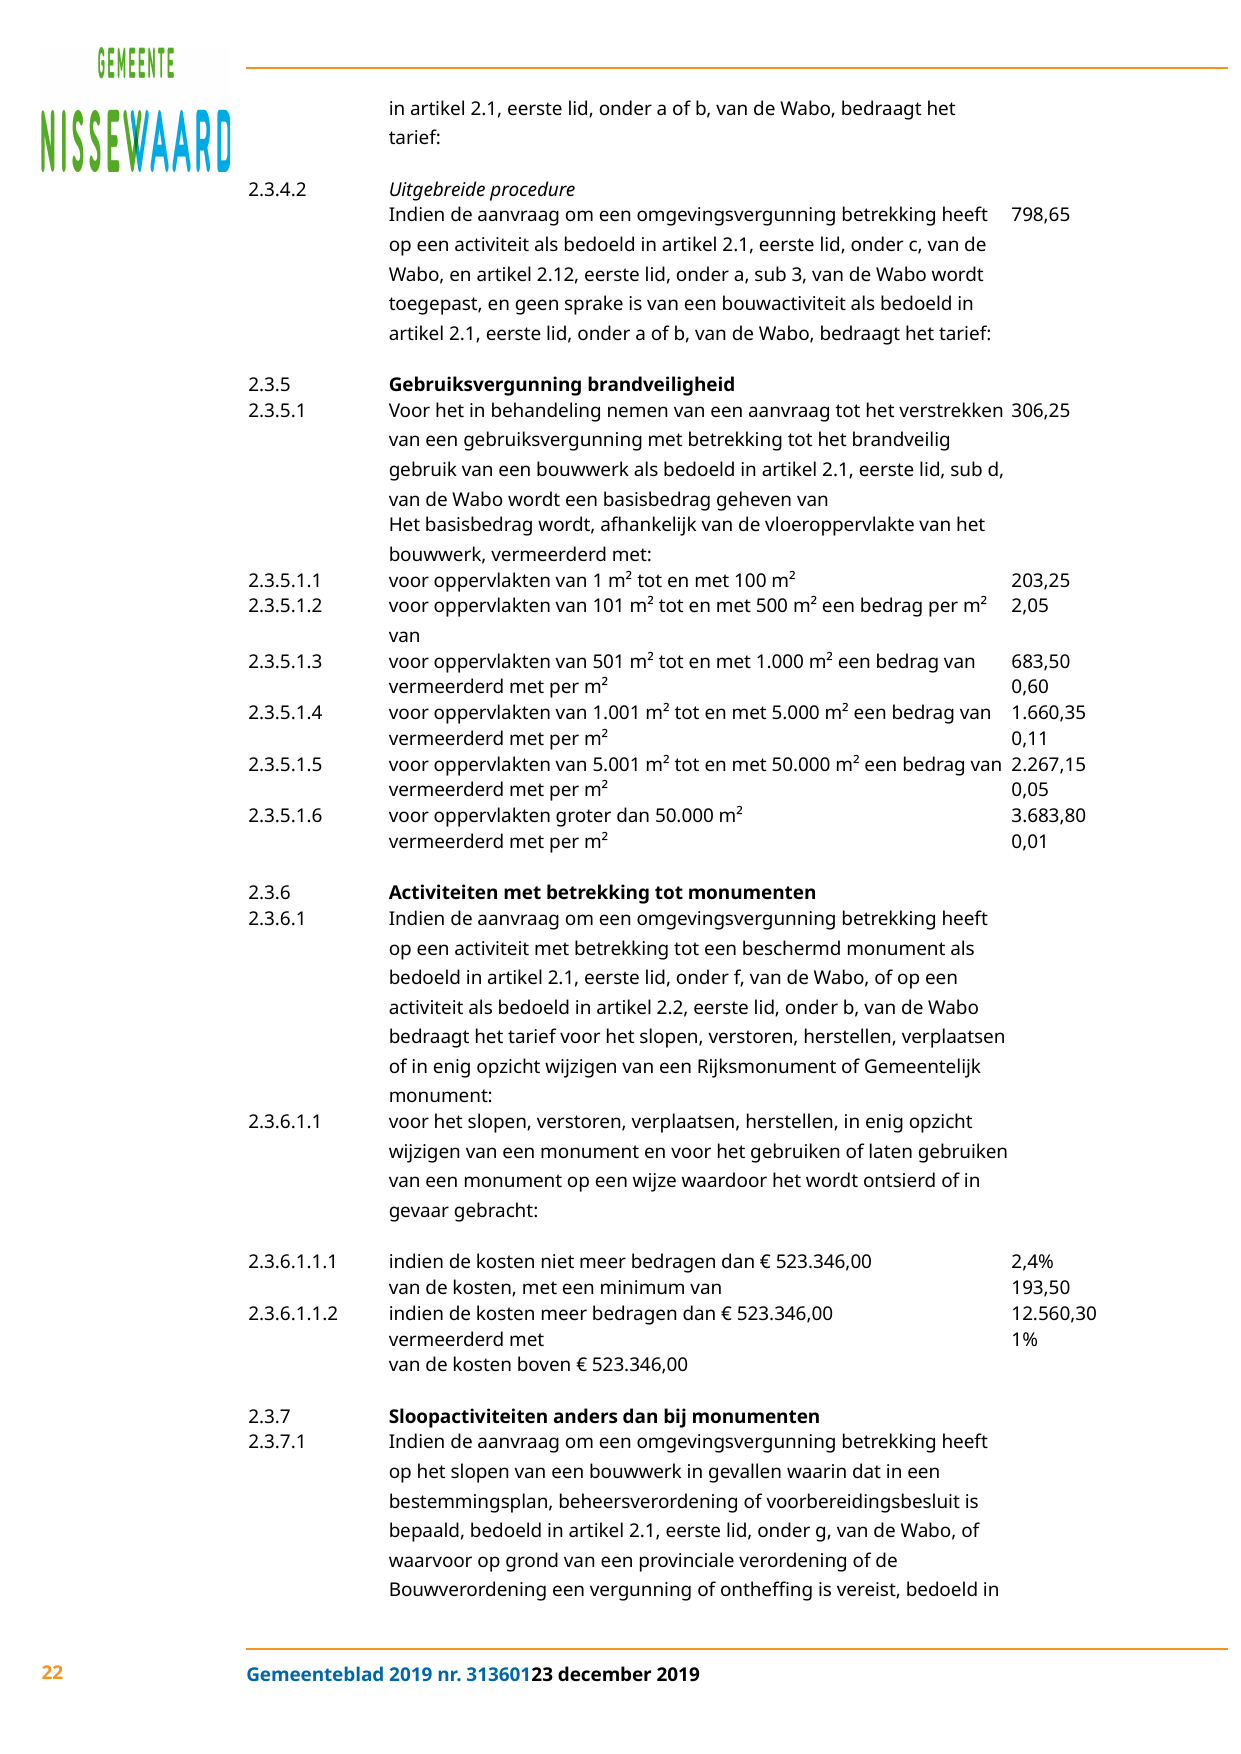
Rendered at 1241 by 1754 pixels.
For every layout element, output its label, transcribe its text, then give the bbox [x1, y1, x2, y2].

table_cell voor oppervlakten van 501 m² tot en met 1.000 m² een bedrag van [389, 648, 1011, 674]
table_cell Uitgebreide procedure [389, 176, 1011, 202]
table_cell [1011, 346, 1152, 371]
table_cell Het basisbedrag wordt, afhankelijk van de vloeroppervlakte van het bouwwerk, vermeerderd met: [389, 512, 1011, 567]
table_cell [1011, 854, 1152, 879]
table_cell 203,25 [1011, 567, 1152, 593]
table_cell 2.3.5.1.3 [248, 648, 388, 674]
table_cell 683,50 [1011, 648, 1152, 674]
table_cell 2.3.7 [248, 1403, 388, 1429]
table_cell vermeerderd met per m² [389, 674, 1011, 699]
table_cell 2.3.5.1 [248, 397, 388, 512]
picture [201, 122, 206, 138]
table_cell 1.660,35 [1011, 699, 1152, 725]
table_cell [248, 828, 388, 854]
table_cell 2.3.7.1 [248, 1429, 388, 1602]
table_cell Activiteiten met betrekking tot monumenten [389, 880, 1011, 905]
table_cell [1011, 95, 1152, 150]
table_cell indien de kosten niet meer bedragen dan € 523.346,00 [389, 1249, 1011, 1274]
table_cell 0,05 [1011, 777, 1152, 802]
picture [176, 157, 187, 172]
table_cell [1011, 1223, 1152, 1249]
table_cell voor oppervlakten groter dan 50.000 m² [389, 802, 1011, 828]
table_cell [389, 1377, 1011, 1403]
table_cell [248, 1326, 388, 1352]
table_cell 3.683,80 [1011, 802, 1152, 828]
table_cell [1011, 880, 1152, 905]
table_cell 1% [1011, 1326, 1152, 1352]
table_cell 2.3.5.1.6 [248, 802, 388, 828]
table_cell [248, 512, 388, 567]
table_cell 2.3.4.2 [248, 176, 388, 202]
picture [154, 157, 165, 172]
table_cell voor oppervlakten van 5.001 m² tot en met 50.000 m² een bedrag van [389, 751, 1011, 777]
table_cell [1011, 1109, 1152, 1223]
table_cell [389, 854, 1011, 879]
table_cell [248, 202, 388, 346]
table_cell [248, 674, 388, 699]
table_cell 306,25 [1011, 397, 1152, 512]
table_cell [1011, 1429, 1152, 1602]
table_cell [248, 150, 388, 176]
table_cell 2,4% [1011, 1249, 1152, 1274]
table_cell Indien de aanvraag om een omgevingsvergunning betrekking heeft op het slopen van een bouwwerk in gevallen waarin dat in een bestemmingsplan, beheersverordening of voorbereidingsbesluit is bepaald, bedoeld in artikel 2.1, eerste lid, onder g, van de Wabo, of waarvoor op grond van een provinciale verordening of de Bouwverordening een vergunning of ontheffing is vereist, bedoeld in [389, 1429, 1011, 1602]
table_cell [1011, 1377, 1152, 1403]
picture [200, 151, 206, 172]
table_cell [248, 95, 388, 150]
table_cell 0,60 [1011, 674, 1152, 699]
table_cell in artikel 2.1, eerste lid, onder a of b, van de Wabo, bedraagt het tarief: [389, 95, 1011, 150]
table_cell vermeerderd met per m² [389, 777, 1011, 802]
table_cell [389, 346, 1011, 371]
table_cell [1011, 1403, 1152, 1429]
table_cell 2.3.6 [248, 880, 388, 905]
table_cell van de kosten, met een minimum van [389, 1274, 1011, 1300]
table_cell Indien de aanvraag om een omgevingsvergunning betrekking heeft op een activiteit als bedoeld in artikel 2.1, eerste lid, onder c, van de Wabo, en artikel 2.12, eerste lid, onder a, sub 3, van de Wabo wordt toegepast, en geen sprake is van een bouwactiviteit als bedoeld in artikel 2.1, eerste lid, onder a of b, van de Wabo, bedraagt het tarief: [389, 202, 1011, 346]
table_cell indien de kosten meer bedragen dan € 523.346,00 [389, 1300, 1011, 1326]
table_cell 2.267,15 [1011, 751, 1152, 777]
table_cell [248, 854, 388, 879]
table_cell [248, 1274, 388, 1300]
table_cell 12.560,30 [1011, 1300, 1152, 1326]
table_cell 193,50 [1011, 1274, 1152, 1300]
table_cell [1011, 1352, 1152, 1377]
table_cell vermeerderd met [389, 1326, 1011, 1352]
table_cell voor oppervlakten van 101 m² tot en met 500 m² een bedrag per m² van [389, 593, 1011, 648]
table_cell van de kosten boven € 523.346,00 [389, 1352, 1011, 1377]
table_cell 0,01 [1011, 828, 1152, 854]
table_cell [248, 1223, 388, 1249]
table_cell 2.3.6.1.1.2 [248, 1300, 388, 1326]
table_cell 2,05 [1011, 593, 1152, 648]
table_cell [248, 1352, 388, 1377]
table_cell voor het slopen, verstoren, verplaatsen, herstellen, in enig opzicht wijzigen van een monument en voor het gebruiken of laten gebruiken van een monument op een wijze waardoor het wordt ontsierd of in gevaar gebracht: [389, 1109, 1011, 1223]
table_cell [1011, 371, 1152, 397]
table_cell Sloopactiviteiten anders dan bij monumenten [389, 1403, 1011, 1429]
table_cell [248, 346, 388, 371]
table_cell vermeerderd met per m² [389, 828, 1011, 854]
table_cell [389, 1223, 1011, 1249]
table_cell [1011, 905, 1152, 1108]
table_cell [248, 1377, 388, 1403]
picture [222, 122, 227, 160]
table_cell 2.3.5 [248, 371, 388, 397]
table_cell 2.3.6.1 [248, 905, 388, 1108]
table_cell [248, 777, 388, 802]
table_cell 2.3.5.1.5 [248, 751, 388, 777]
table_cell 0,11 [1011, 725, 1152, 751]
table_cell 2.3.5.1.4 [248, 699, 388, 725]
table_cell Indien de aanvraag om een omgevingsvergunning betrekking heeft op een activiteit met betrekking tot een beschermd monument als bedoeld in artikel 2.1, eerste lid, onder f, van de Wabo, of op een activiteit als bedoeld in artikel 2.2, eerste lid, onder b, van de Wabo bedraagt het tarief voor het slopen, verstoren, herstellen, verplaatsen of in enig opzicht wijzigen van een Rijksmonument of Gemeentelijk monument: [389, 905, 1011, 1108]
table_cell 2.3.5.1.2 [248, 593, 388, 648]
table_cell vermeerderd met per m² [389, 725, 1011, 751]
table_cell voor oppervlakten van 1.001 m² tot en met 5.000 m² een bedrag van [389, 699, 1011, 725]
table_cell 2.3.6.1.1 [248, 1109, 388, 1223]
table_cell 798,65 [1011, 202, 1152, 346]
table_cell 2.3.6.1.1.1 [248, 1249, 388, 1274]
table_cell [248, 725, 388, 751]
table_cell [1011, 176, 1152, 202]
table_cell [1011, 150, 1152, 176]
table_cell Gebruiksvergunning brandveiligheid [389, 371, 1011, 397]
table_cell [389, 150, 1011, 176]
table_cell voor oppervlakten van 1 m² tot en met 100 m² [389, 567, 1011, 593]
table_cell [1011, 512, 1152, 567]
picture [41, 47, 231, 172]
table_cell Voor het in behandeling nemen van een aanvraag tot het verstrekken van een gebruiksvergunning met betrekking tot het brandveilig gebruik van een bouwwerk als bedoeld in artikel 2.1, eerste lid, sub d, van de Wabo wordt een basisbedrag geheven van [389, 397, 1011, 512]
table_cell 2.3.5.1.1 [248, 567, 388, 593]
